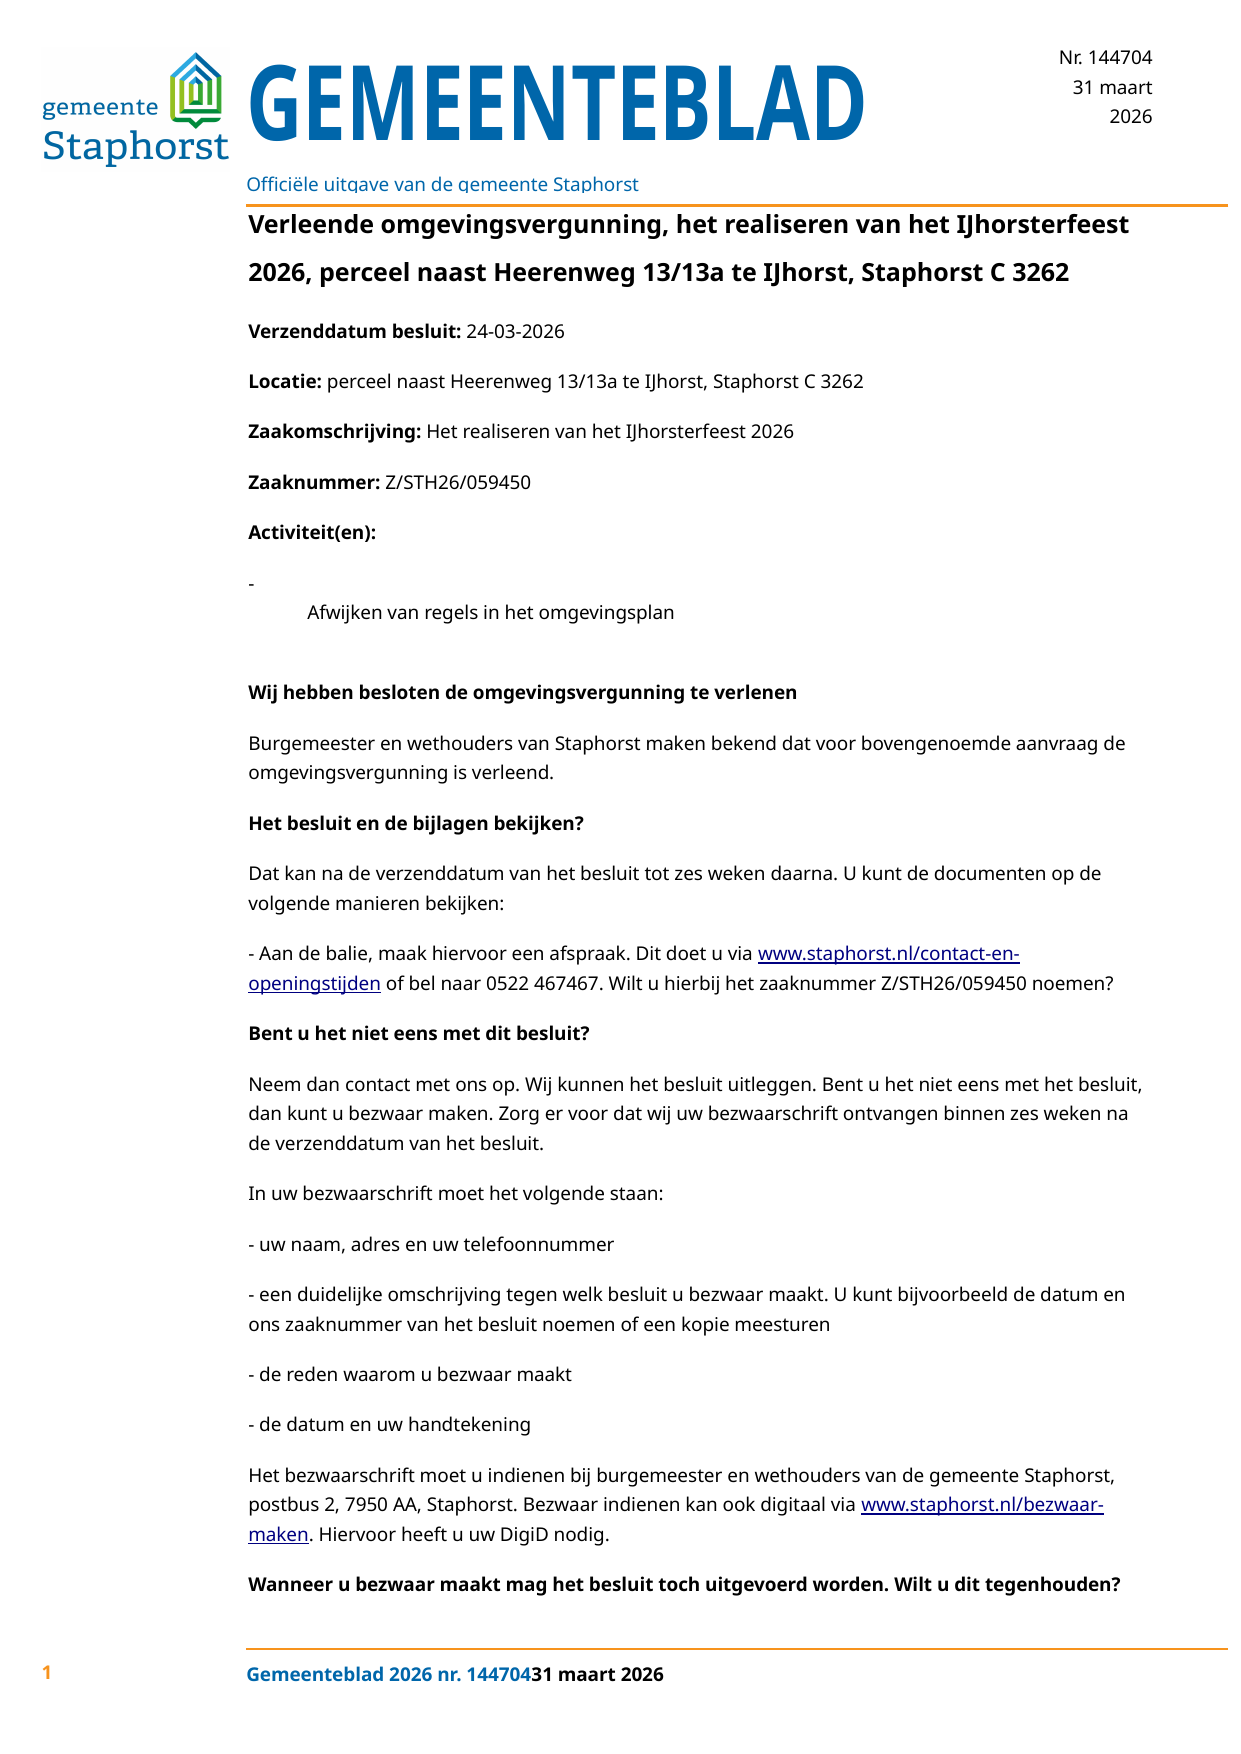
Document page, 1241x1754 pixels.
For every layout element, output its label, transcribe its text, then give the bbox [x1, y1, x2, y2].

text Dat kan na de verzenddatum van het besluit tot zes weken daarna. U kunt de documenten op de volgende manieren bekijken: [248, 860, 1152, 916]
text Neem dan contact met ons op. Wij kunnen het besluit uitleggen. Bent u het niet eens met het besluit, dan kunt u bezwaar maken. Zorg er voor dat wij uw bezwaarschrift ontvangen binnen zes weken na de verzenddatum van het besluit. [248, 1071, 1152, 1156]
text - de reden waarom u bezwaar maakt [248, 1361, 1152, 1387]
text - Aan de balie, maak hiervoor een afspraak. Dit doet u via www.staphorst.nl/contact-en-openingstijden of bel naar 0522 467467. Wilt u hierbij het zaaknummer Z/STH26/059450 noemen? [248, 940, 1152, 996]
text Burgemeester en wethouders van Staphorst maken bekend dat voor bovengenoemde aanvraag de omgevingsvergunning is verleend. [248, 730, 1152, 785]
text Zaaknummer: Z/STH26/059450 [248, 469, 1152, 495]
text - de datum en uw handtekening [248, 1412, 1152, 1437]
text Wij hebben besloten de omgevingsvergunning te verlenen [248, 679, 1152, 705]
text Activiteit(en): [248, 519, 1152, 545]
text Wanneer u bezwaar maakt mag het besluit toch uitgevoerd worden. Wilt u dit tegenhouden? [248, 1572, 1152, 1597]
list Afwijken van regels in het omgevingsplan [248, 599, 1152, 625]
text - een duidelijke omschrijving tegen welk besluit u bezwaar maakt. U kunt bijvoorbeeld de datum en ons zaaknummer van het besluit noemen of een kopie meesturen [248, 1281, 1152, 1337]
picture [41, 47, 231, 172]
text Verzenddatum besluit: 24-03-2026 [248, 318, 1152, 344]
text Locatie: perceel naast Heerenweg 13/13a te IJhorst, Staphorst C 3262 [248, 368, 1152, 394]
text Het besluit en de bijlagen bekijken? [248, 810, 1152, 836]
text In uw bezwaarschrift moet het volgende staan: [248, 1180, 1152, 1206]
text Zaakomschrijving: Het realiseren van het IJhorsterfeest 2026 [248, 419, 1152, 444]
text Verleende omgevingsvergunning, het realiseren van het IJhorsterfeest 2026, perceel naast Heerenweg 13/13a te IJhorst, Staphorst C 3262 [248, 207, 1152, 288]
text Het bezwaarschrift moet u indienen bij burgemeester en wethouders van de gemeente Staphorst, postbus 2, 7950 AA, Staphorst. Bezwaar indienen kan ook digitaal via www.staphorst.nl/bezwaar-maken. Hiervoor heeft u uw DigiD nodig. [248, 1462, 1152, 1547]
text Bent u het niet eens met dit besluit? [248, 1020, 1152, 1046]
text - uw naam, adres en uw telefoonnummer [248, 1231, 1152, 1257]
